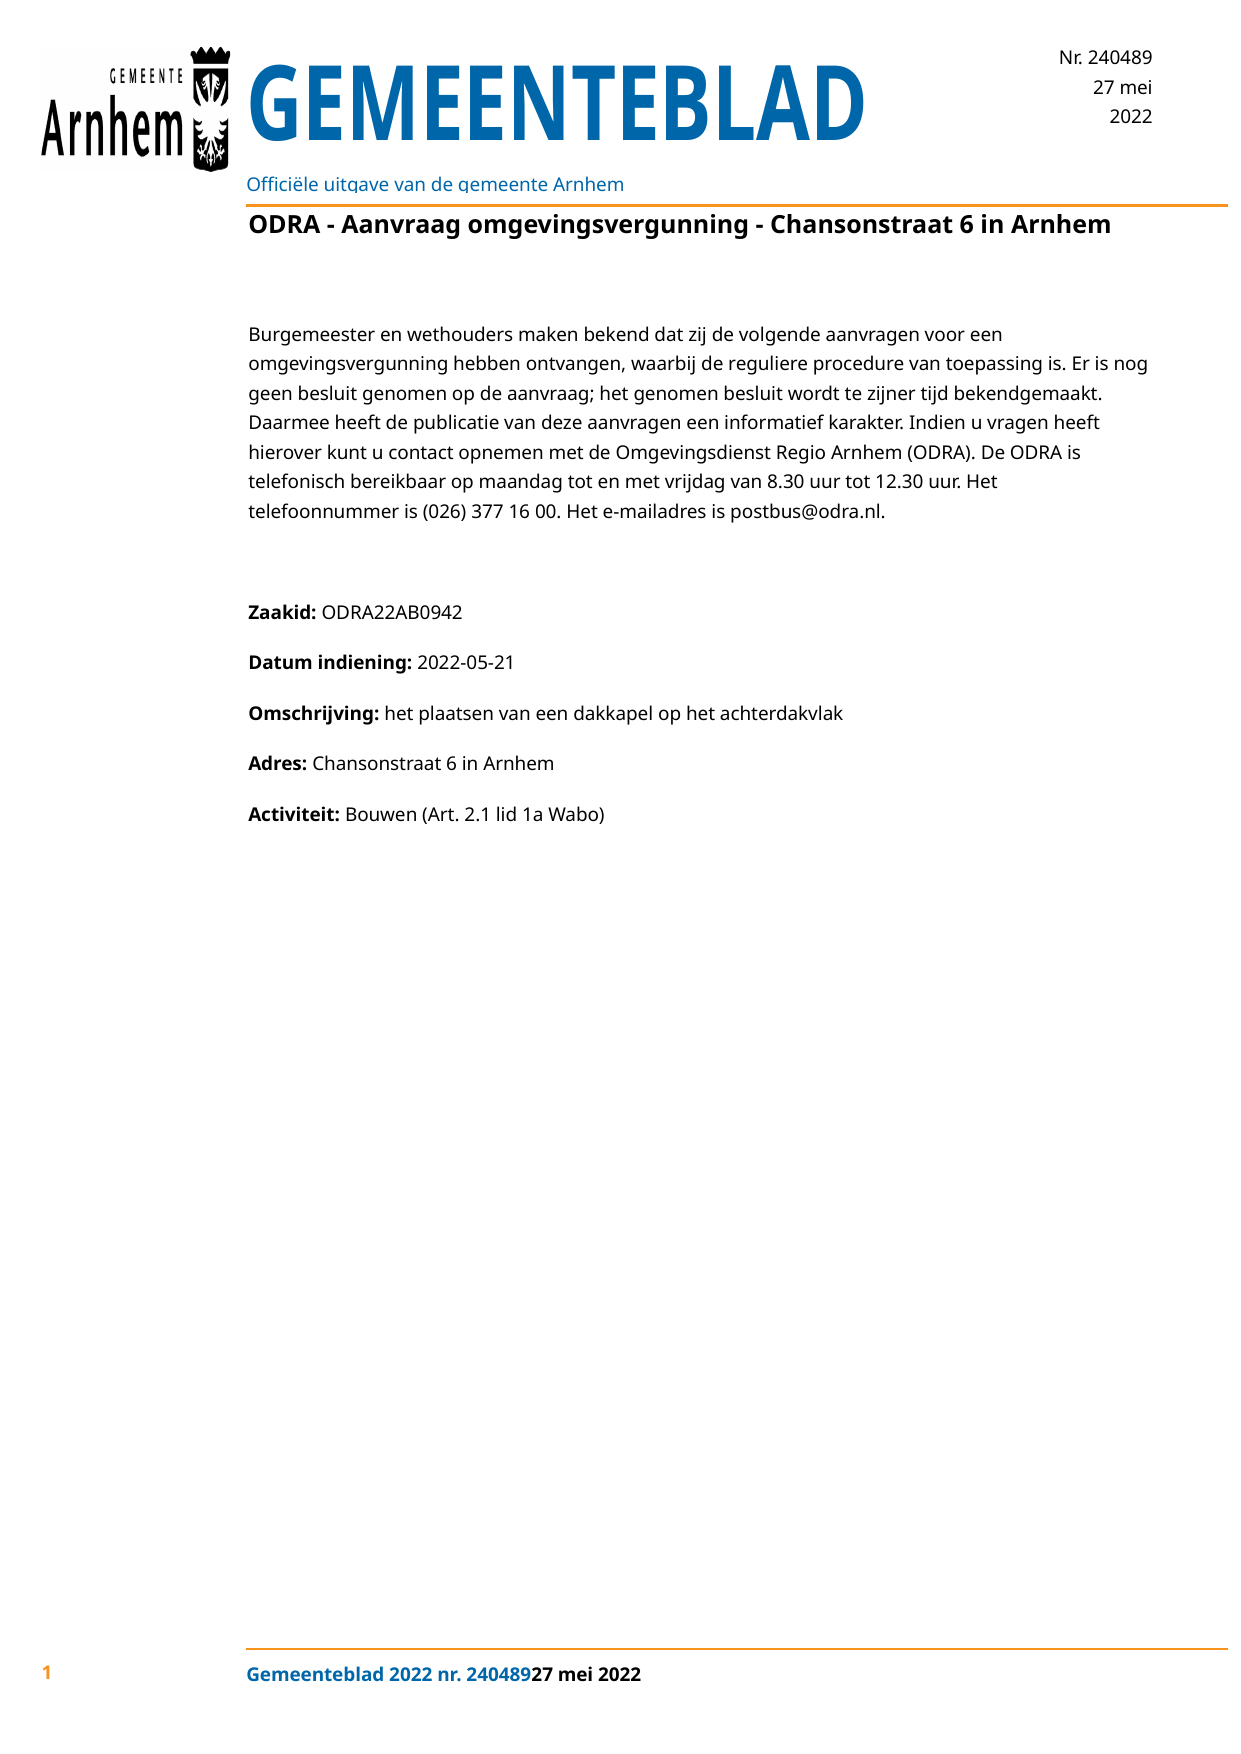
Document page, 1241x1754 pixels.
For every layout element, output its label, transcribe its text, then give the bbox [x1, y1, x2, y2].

text Datum indiening: 2022-05-21 [248, 649, 1152, 675]
text Adres: Chansonstraat 6 in Arnhem [248, 750, 1152, 776]
text ODRA - Aanvraag omgevingsvergunning - Chansonstraat 6 in Arnhem [248, 207, 1152, 241]
text Burgemeester en wethouders maken bekend dat zij de volgende aanvragen voor een omgevingsvergunning hebben ontvangen, waarbij de reguliere procedure van toepassing is. Er is nog geen besluit genomen op de aanvraag; het genomen besluit wordt te zijner tijd bekendgemaakt. Daarmee heeft de publicatie van deze aanvragen een informatief karakter. Indien u vragen heeft hierover kunt u contact opnemen met de Omgevingsdienst Regio Arnhem (ODRA). De ODRA is telefonisch bereikbaar op maandag tot en met vrijdag van 8.30 uur tot 12.30 uur. Het telefoonnummer is (026) 377 16 00. Het e-mailadres is postbus@odra.nl. [248, 321, 1152, 524]
text Omschrijving: het plaatsen van een dakkapel op het achterdakvlak [248, 700, 1152, 726]
text Activiteit: Bouwen (Art. 2.1 lid 1a Wabo) [248, 801, 1152, 826]
picture [41, 47, 231, 172]
text Zaakid: ODRA22AB0942 [248, 599, 1152, 625]
